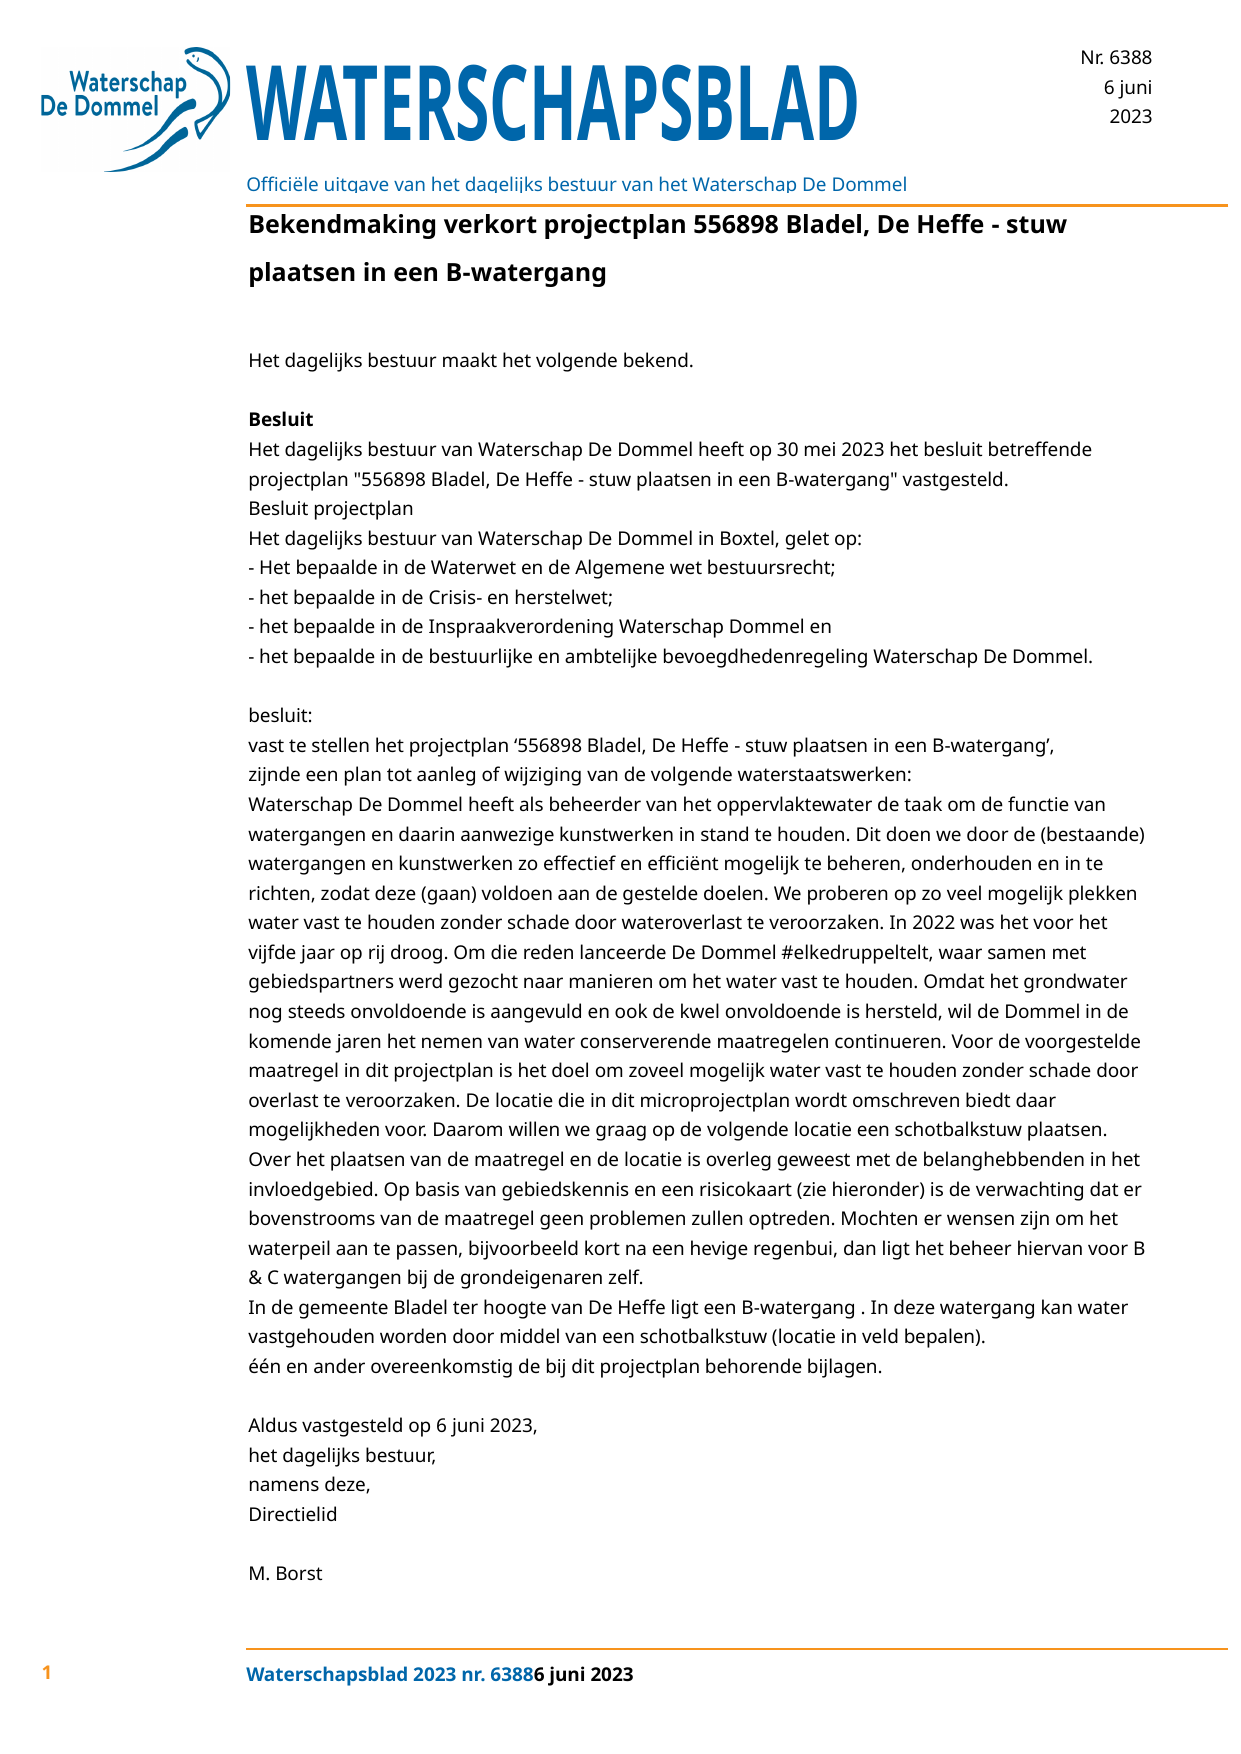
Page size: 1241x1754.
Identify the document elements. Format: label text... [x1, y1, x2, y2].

text Het dagelijks bestuur maakt het volgende bekend. [248, 347, 1152, 373]
text ‑ het bepaalde in de Crisis‑ en herstelwet; [248, 584, 1152, 610]
text In de gemeente Bladel ter hoogte van De Heffe ligt een B‑watergang . In deze watergang kan water vastgehouden worden door middel van een schotbalkstuw (locatie in veld bepalen). [248, 1294, 1152, 1349]
text ‑ Het bepaalde in de Waterwet en de Algemene wet bestuursrecht; [248, 554, 1152, 580]
text Waterschap De Dommel heeft als beheerder van het oppervlaktewater de taak om de functie van watergangen en daarin aanwezige kunstwerken in stand te houden. Dit doen we door de (bestaande) watergangen en kunstwerken zo effectief en efficiënt mogelijk te beheren, onderhouden en in te richten, zodat deze (gaan) voldoen aan de gestelde doelen. We proberen op zo veel mogelijk plekken water vast te houden zonder schade door wateroverlast te veroorzaken. In 2022 was het voor het vijfde jaar op rij droog. Om die reden lanceerde De Dommel #elkedruppeltelt, waar samen met gebiedspartners werd gezocht naar manieren om het water vast te houden. Omdat het grondwater nog steeds onvoldoende is aangevuld en ook de kwel onvoldoende is hersteld, wil de Dommel in de komende jaren het nemen van water conserverende maatregelen continueren. Voor de voorgestelde maatregel in dit projectplan is het doel om zoveel mogelijk water vast te houden zonder schade door overlast te veroorzaken. De locatie die in dit microprojectplan wordt omschreven biedt daar mogelijkheden voor. Daarom willen we graag op de volgende locatie een schotbalkstuw plaatsen. Over het plaatsen van de maatregel en de locatie is overleg geweest met de belanghebbenden in het invloedgebied. Op basis van gebiedskennis en een risicokaart (zie hieronder) is de verwachting dat er bovenstrooms van de maatregel geen problemen zullen optreden. Mochten er wensen zijn om het waterpeil aan te passen, bijvoorbeeld kort na een hevige regenbui, dan ligt het beheer hiervan voor B & C watergangen bij de grondeigenaren zelf. [248, 791, 1152, 1290]
text besluit: [248, 702, 1152, 728]
text ‑ het bepaalde in de Inspraakverordening Waterschap Dommel en [248, 614, 1152, 639]
text zijnde een plan tot aanleg of wijziging van de volgende waterstaatswerken: [248, 762, 1152, 787]
text Besluit [248, 407, 1152, 432]
text één en ander overeenkomstig de bij dit projectplan behorende bijlagen. [248, 1353, 1152, 1379]
text M. Borst [248, 1560, 1152, 1586]
picture [204, 47, 231, 76]
text namens deze, [248, 1472, 1152, 1497]
text Het dagelijks bestuur van Waterschap De Dommel heeft op 30 mei 2023 het besluit betreffende projectplan "556898 Bladel, De Heffe ‑ stuw plaatsen in een B‑watergang" vastgesteld. [248, 436, 1152, 492]
text Aldus vastgesteld op 6 juni 2023, [248, 1412, 1152, 1438]
picture [198, 118, 210, 131]
text vast te stellen het projectplan ‘556898 Bladel, De Heffe ‑ stuw plaatsen in een B‑watergang’, [248, 732, 1152, 758]
text Besluit projectplan [248, 495, 1152, 521]
text Bekendmaking verkort projectplan 556898 Bladel, De Heffe ‑ stuw plaatsen in een B‑watergang [248, 207, 1152, 288]
text Directielid [248, 1501, 1152, 1527]
text het dagelijks bestuur, [248, 1442, 1152, 1468]
text ‑ het bepaalde in de bestuurlijke en ambtelijke bevoegdhedenregeling Waterschap De Dommel. [248, 643, 1152, 669]
picture [41, 47, 231, 172]
text Het dagelijks bestuur van Waterschap De Dommel in Boxtel, gelet op: [248, 525, 1152, 551]
picture [45, 99, 51, 111]
